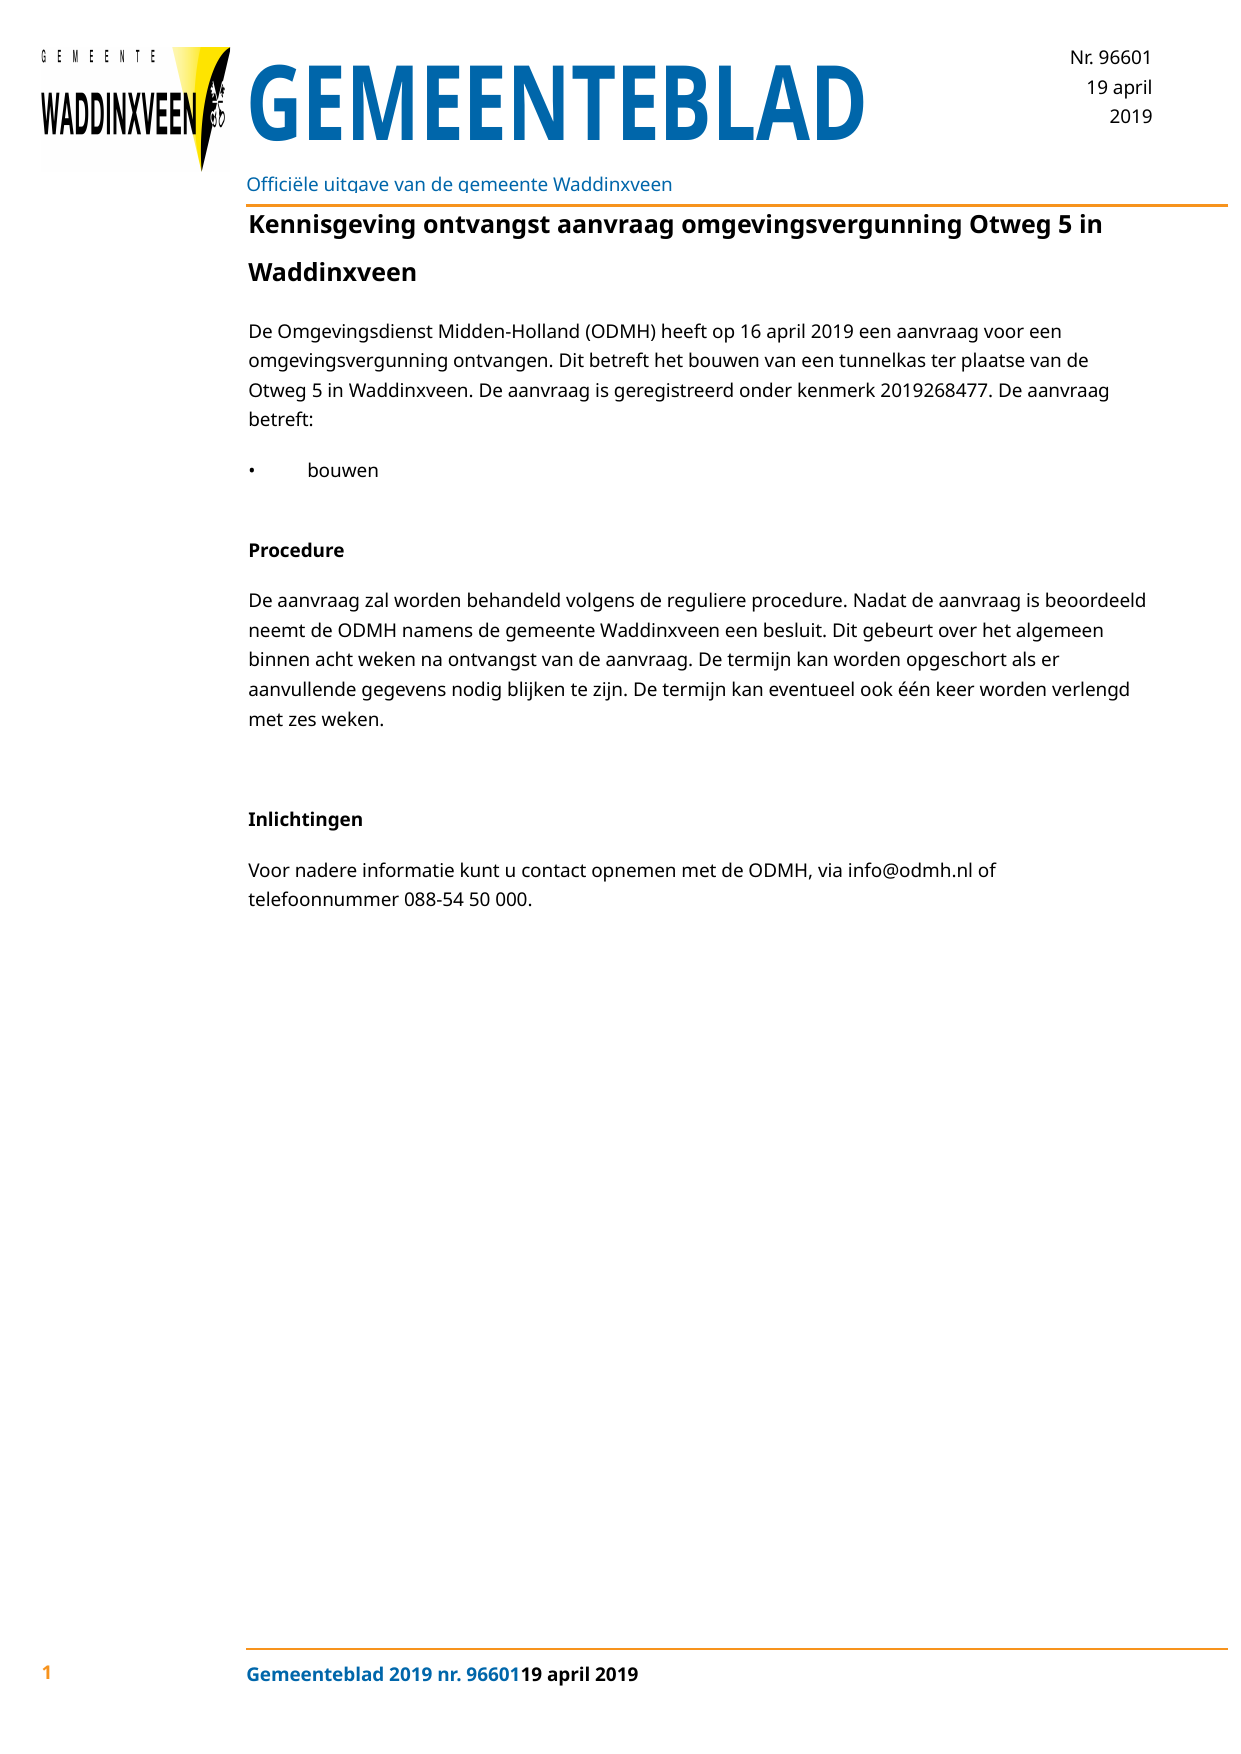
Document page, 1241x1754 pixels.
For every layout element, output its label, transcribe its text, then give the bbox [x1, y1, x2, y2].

text Kennisgeving ontvangst aanvraag omgevingsvergunning Otweg 5 in Waddinxveen [248, 207, 1152, 288]
text De Omgevingsdienst Midden-Holland (ODMH) heeft op 16 april 2019 een aanvraag voor een omgevingsvergunning ontvangen. Dit betreft het bouwen van een tunnelkas ter plaatse van de Otweg 5 in Waddinxveen. De aanvraag is geregistreerd onder kenmerk 2019268477. De aanvraag betreft: [248, 318, 1152, 432]
list bouwen [248, 457, 1152, 483]
text Voor nadere informatie kunt u contact opnemen met de ODMH, via info@odmh.nl of telefoonnummer 088-54 50 000. [248, 857, 1152, 912]
text Procedure [248, 537, 1152, 563]
picture [41, 47, 231, 172]
text De aanvraag zal worden behandeld volgens de reguliere procedure. Nadat de aanvraag is beoordeeld neemt de ODMH namens de gemeente Waddinxveen een besluit. Dit gebeurt over het algemeen binnen acht weken na ontvangst van de aanvraag. De termijn kan worden opgeschort als er aanvullende gegevens nodig blijken te zijn. De termijn kan eventueel ook één keer worden verlengd met zes weken. [248, 587, 1152, 732]
text Inlichtingen [248, 807, 1152, 832]
